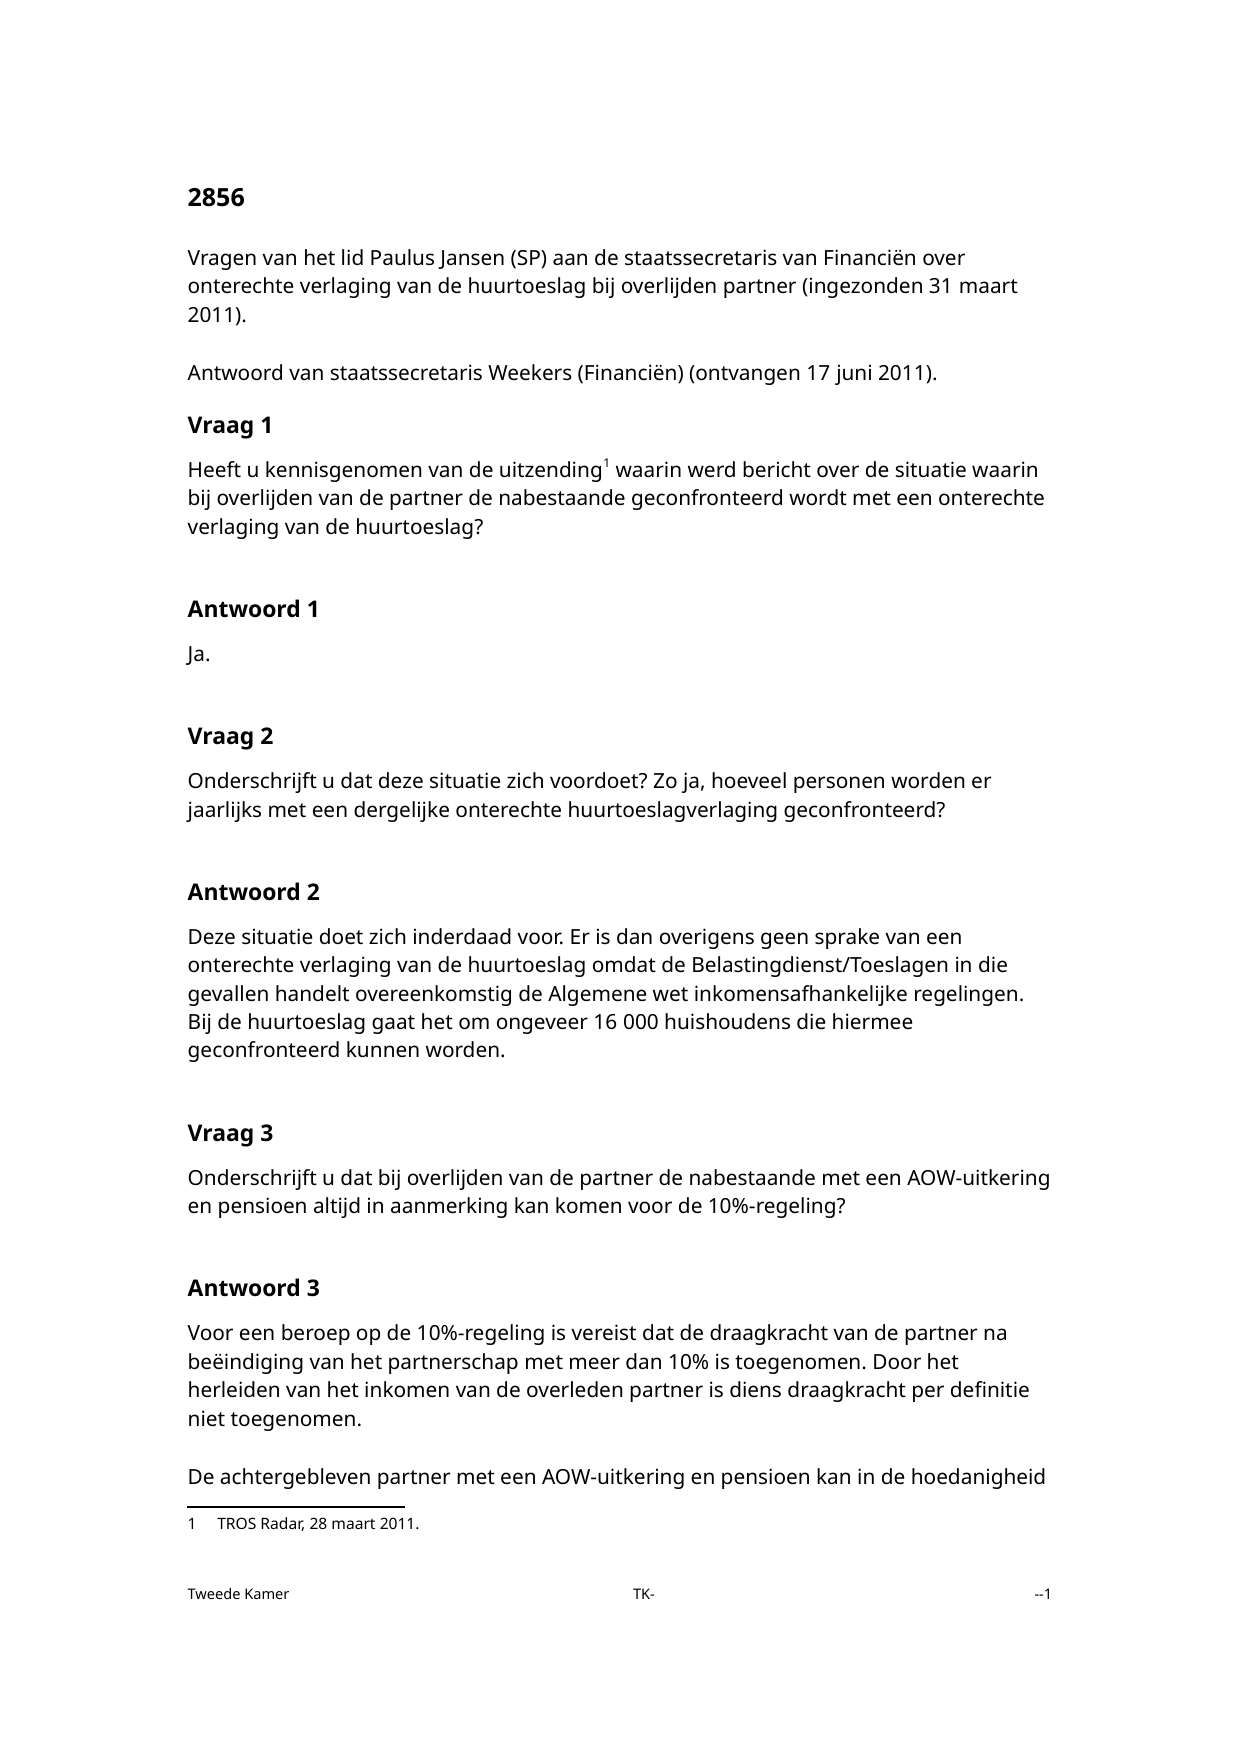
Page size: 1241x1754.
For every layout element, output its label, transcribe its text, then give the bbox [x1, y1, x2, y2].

subtitle Antwoord 2 [187, 876, 1053, 907]
text Onderschrijft u dat bij overlijden van de partner de nabestaande met een AOW-uitkering en pensioen altijd in aanmerking kan komen voor de 10%-regeling? [187, 1163, 1053, 1220]
text Antwoord van staatssecretaris Weekers (Financiën) (ontvangen 17 juni 2011). [187, 358, 1053, 386]
text Heeft u kennisgenomen van de uitzending waarin werd bericht over de situatie waarin bij overlijden van de partner de nabestaande geconfronteerd wordt met een onterechte verlaging van de huurtoeslag? [187, 455, 1053, 540]
text Voor een beroep op de 10%-regeling is vereist dat de draagkracht van de partner na beëindiging van het partnerschap met meer dan 10% is toegenomen. Door het herleiden van het inkomen van de overleden partner is diens draagkracht per definitie niet toegenomen. [187, 1318, 1053, 1432]
text TROS Radar, 28 maart 2011. [187, 1506, 1053, 1534]
subtitle Vraag 3 [187, 1117, 1053, 1148]
text Vragen van het lid Paulus Jansen (SP) aan de staatssecretaris van Financiën over onterechte verlaging van de huurtoeslag bij overlijden partner (ingezonden 31 maart 2011). [187, 243, 1053, 328]
subtitle Vraag 1 [187, 409, 1053, 440]
text Ja. [187, 639, 1053, 667]
text Onderschrijft u dat deze situatie zich voordoet? Zo ja, hoeveel personen worden er jaarlijks met een dergelijke onterechte huurtoeslagverlaging geconfronteerd? [187, 766, 1053, 823]
text Deze situatie doet zich inderdaad voor. Er is dan overigens geen sprake van een onterechte verlaging van de huurtoeslag omdat de Belastingdienst/Toeslagen in die gevallen handelt overeenkomstig de Algemene wet inkomensafhankelijke regelingen. Bij de huurtoeslag gaat het om ongeveer 16 000 huishoudens die hiermee geconfronteerd kunnen worden. [187, 922, 1053, 1064]
text De achtergebleven partner met een AOW-uitkering en pensioen kan in de hoedanigheid [187, 1462, 1053, 1491]
text 2856 [187, 179, 1053, 213]
subtitle Antwoord 3 [187, 1272, 1053, 1303]
subtitle Vraag 2 [187, 720, 1053, 751]
subtitle Antwoord 1 [187, 593, 1053, 624]
